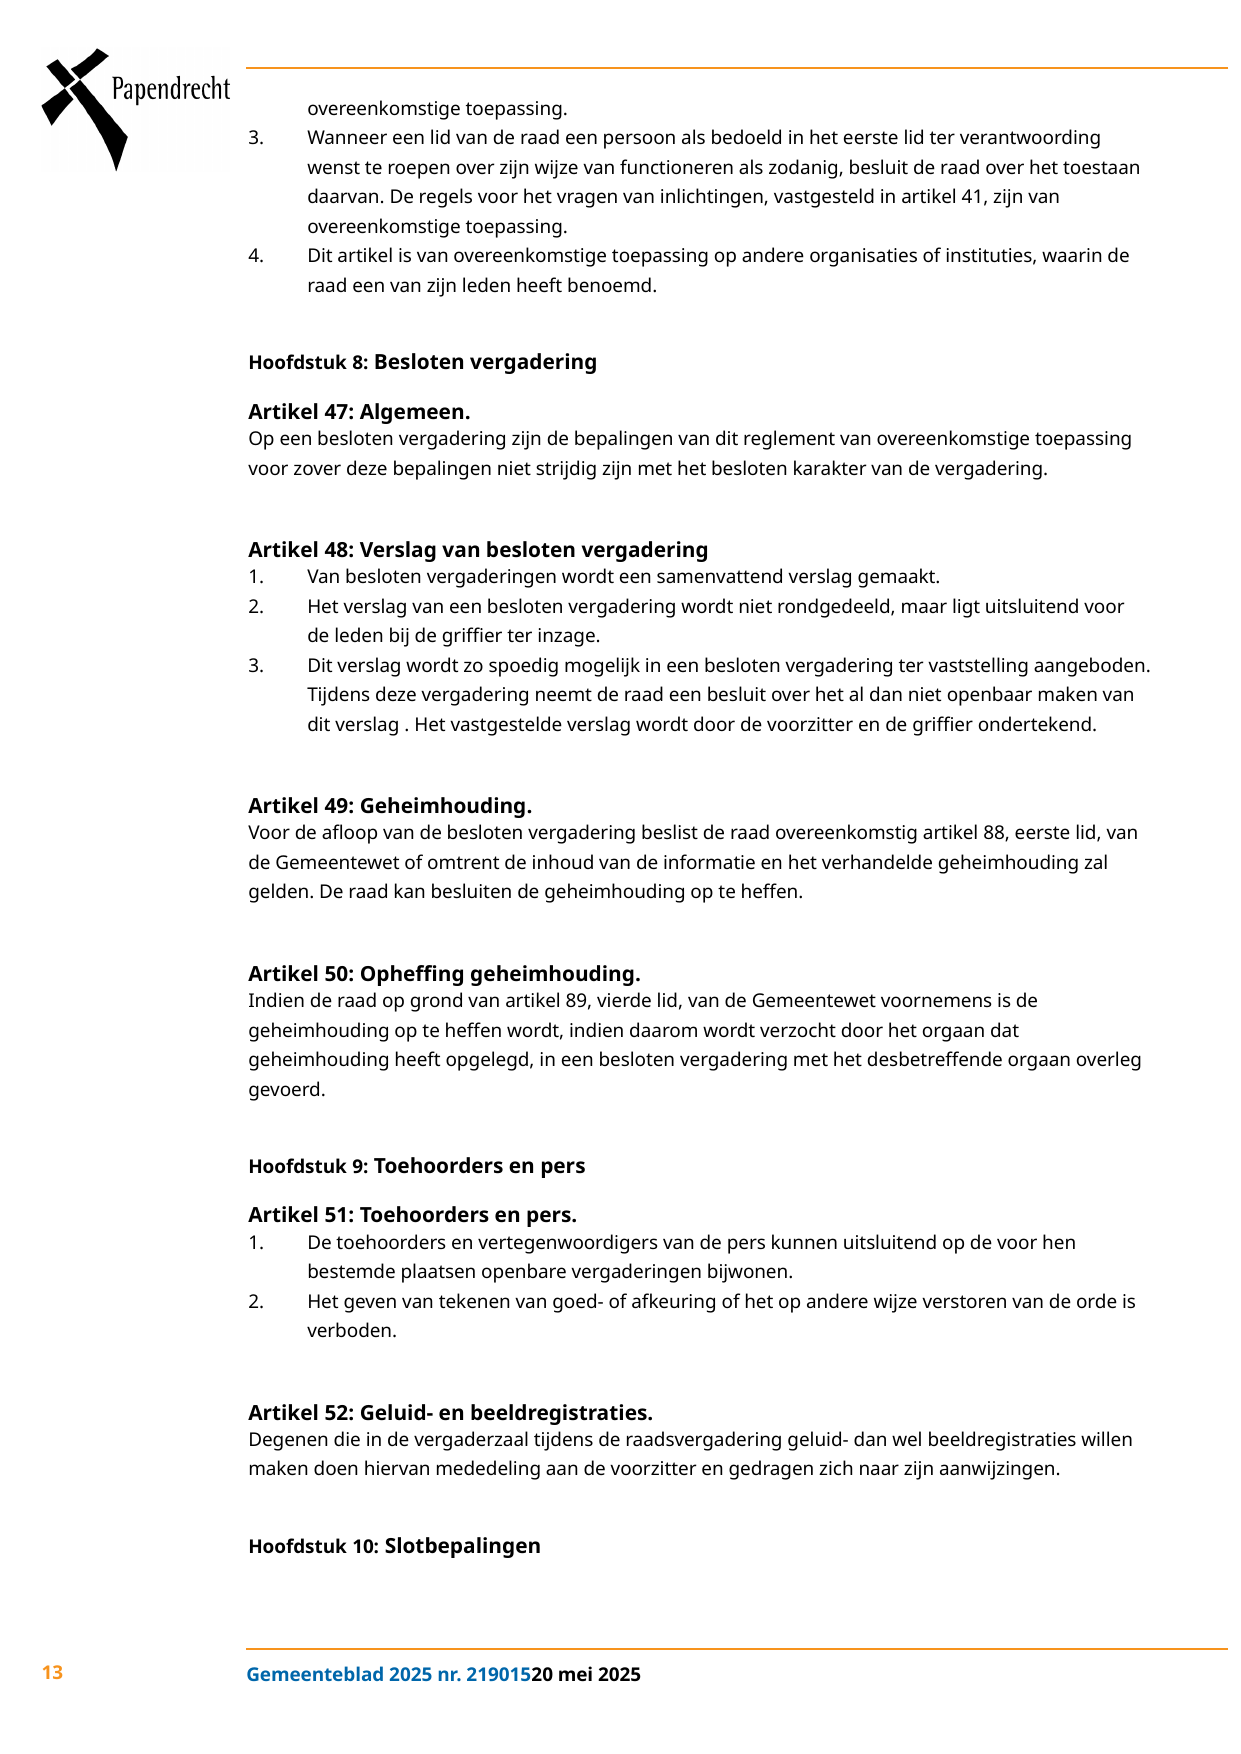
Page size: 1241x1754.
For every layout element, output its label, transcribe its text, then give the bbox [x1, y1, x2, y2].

list Wanneer een lid van de raad een persoon als bedoeld in het eerste lid ter verantwoording wenst te roepen over zijn wijze van functioneren als zodanig, besluit de raad over het toestaan daarvan. De regels voor het vragen van inlichtingen, vastgesteld in artikel 41, zijn van overeenkomstige toepassing. [248, 124, 1152, 239]
list De toehoorders en vertegenwoordigers van de pers kunnen uitsluitend op de voor hen bestemde plaatsen openbare vergaderingen bijwonen. [248, 1229, 1152, 1284]
list Van besloten vergaderingen wordt een samenvattend verslag gemaakt. [248, 563, 1152, 589]
text Artikel 50: Opheffing geheimhouding. [248, 959, 1152, 987]
text Indien de raad op grond van artikel 89, vierde lid, van de Gemeentewet voornemens is de geheimhouding op te heffen wordt, indien daarom wordt verzocht door het orgaan dat geheimhouding heeft opgelegd, in een besloten vergadering met het desbetreffende orgaan overleg gevoerd. [248, 987, 1152, 1102]
text Hoofdstuk 10: Slotbepalingen [248, 1531, 1152, 1559]
text Artikel 48: Verslag van besloten vergadering [248, 535, 1152, 563]
text Artikel 52: Geluid- en beeldregistraties. [248, 1398, 1152, 1426]
text Artikel 49: Geheimhouding. [248, 791, 1152, 819]
text Artikel 51: Toehoorders en pers. [248, 1200, 1152, 1229]
list Het geven van tekenen van goed- of afkeuring of het op andere wijze verstoren van de orde is verboden. [248, 1288, 1152, 1343]
list Het verslag van een besloten vergadering wordt niet rondgedeeld, maar ligt uitsluitend voor de leden bij de griffier ter inzage. [248, 593, 1152, 648]
picture [41, 47, 231, 172]
text Hoofdstuk 8: Besloten vergadering [248, 347, 1152, 376]
text Voor de afloop van de besloten vergadering beslist de raad overeenkomstig artikel 88, eerste lid, van de Gemeentewet of omtrent de inhoud van de informatie en het verhandelde geheimhouding zal gelden. De raad kan besluiten de geheimhouding op te heffen. [248, 819, 1152, 904]
text Degenen die in de vergaderzaal tijdens de raadsvergadering geluid- dan wel beeldregistraties willen maken doen hiervan mededeling aan de voorzitter en gedragen zich naar zijn aanwijzingen. [248, 1426, 1152, 1481]
text Hoofdstuk 9: Toehoorders en pers [248, 1151, 1152, 1179]
list Dit verslag wordt zo spoedig mogelijk in een besloten vergadering ter vaststelling aangeboden. Tijdens deze vergadering neemt de raad een besluit over het al dan niet openbaar maken van dit verslag . Het vastgestelde verslag wordt door de voorzitter en de griffier ondertekend. [248, 652, 1152, 737]
text Artikel 47: Algemeen. [248, 397, 1152, 425]
list overeenkomstige toepassing. [248, 95, 1152, 121]
list Dit artikel is van overeenkomstige toepassing op andere organisaties of instituties, waarin de raad een van zijn leden heeft benoemd. [248, 243, 1152, 298]
text Op een besloten vergadering zijn de bepalingen van dit reglement van overeenkomstige toepassing voor zover deze bepalingen niet strijdig zijn met het besloten karakter van de vergadering. [248, 425, 1152, 481]
